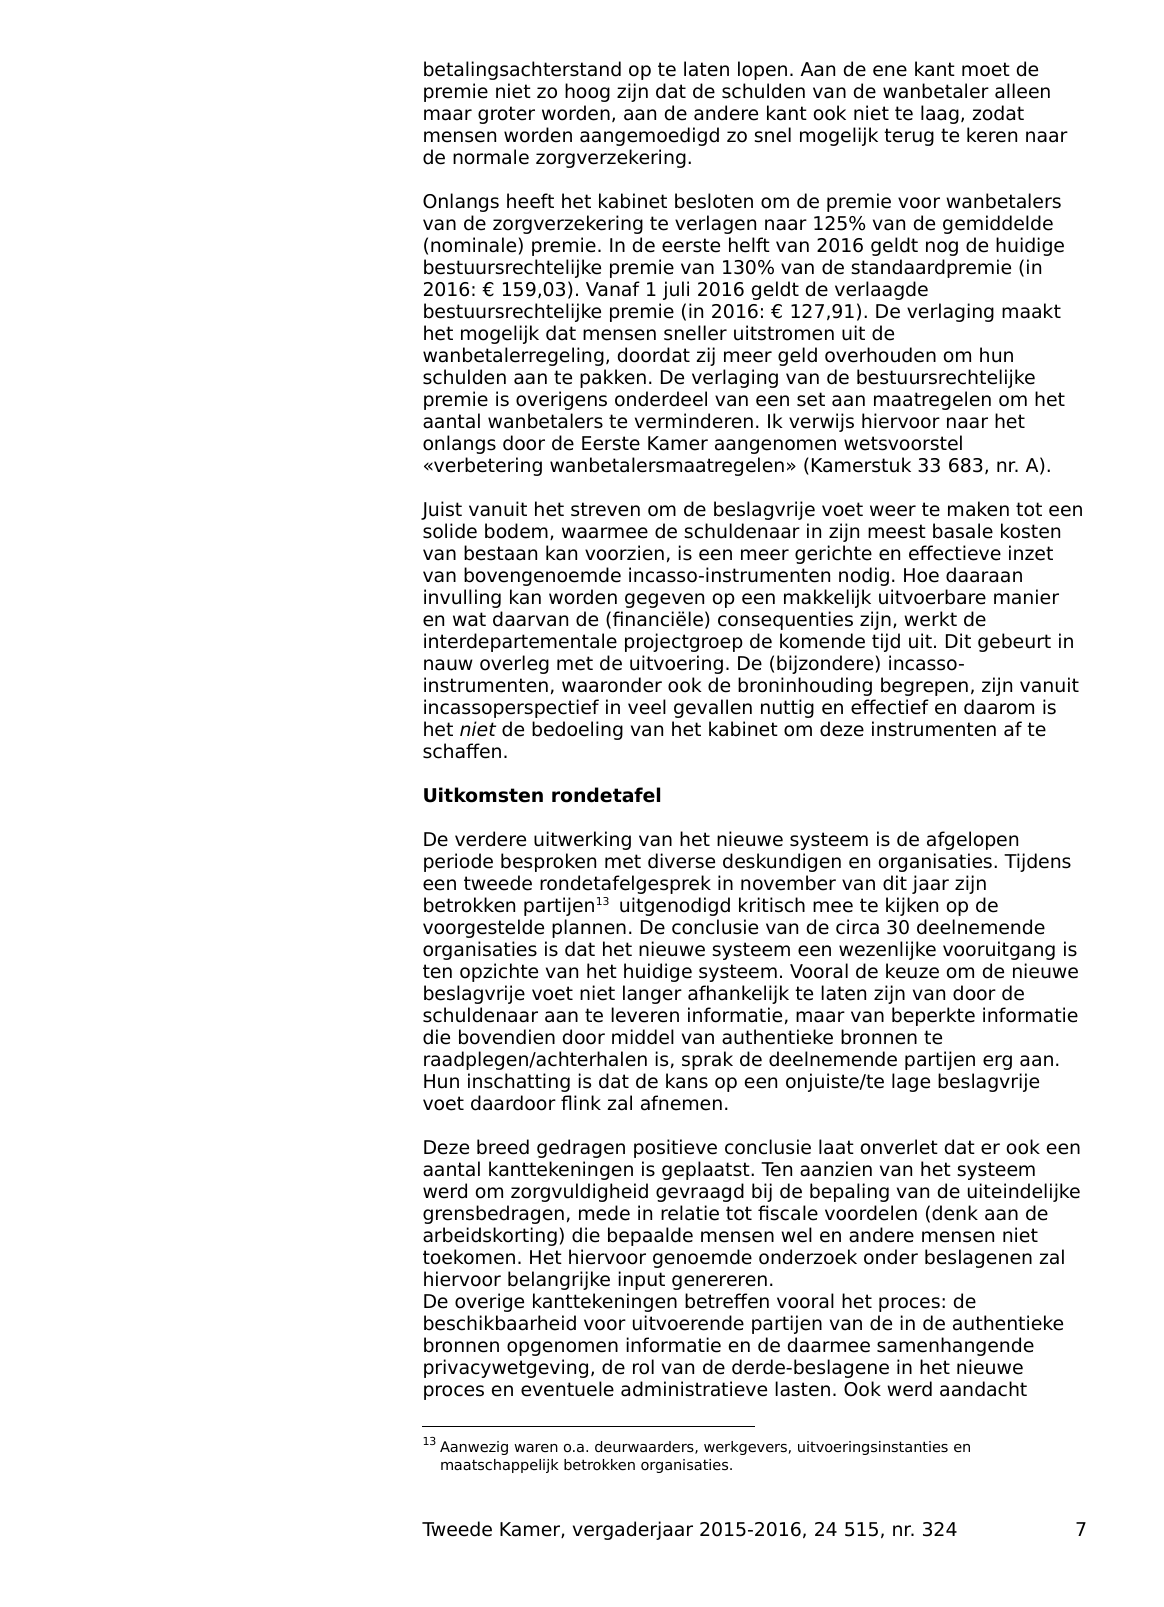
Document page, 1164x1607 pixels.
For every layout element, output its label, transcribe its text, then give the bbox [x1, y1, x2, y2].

text De verdere uitwerking van het nieuwe systeem is de afgelopen periode besproken met diverse deskundigen en organisaties. Tijdens een tweede rondetafelgesprek in november van dit jaar zijn betrokken partijen uitgenodigd kritisch mee te kijken op de voorgestelde plannen. De conclusie van de circa 30 deelnemende organisaties is dat het nieuwe systeem een wezenlijke vooruitgang is ten opzichte van het huidige systeem. Vooral de keuze om de nieuwe beslagvrije voet niet langer afhankelijk te laten zijn van door de schuldenaar aan te leveren informatie, maar van beperkte informatie die bovendien door middel van authentieke bronnen te raadplegen/achterhalen is, sprak de deelnemende partijen erg aan. Hun inschatting is dat de kans op een onjuiste/te lage beslagvrije voet daardoor flink zal afnemen. [422, 829, 1087, 1115]
text De overige kanttekeningen betreffen vooral het proces: de beschikbaarheid voor uitvoerende partijen van de in de authentieke bronnen opgenomen informatie en de daarmee samenhangende privacywetgeving, de rol van de derde-beslagene in het nieuwe proces en eventuele administratieve lasten. Ook werd aandacht [422, 1291, 1087, 1401]
text Juist vanuit het streven om de beslagvrije voet weer te maken tot een solide bodem, waarmee de schuldenaar in zijn meest basale kosten van bestaan kan voorzien, is een meer gerichte en effectieve inzet van bovengenoemde incasso-instrumenten nodig. Hoe daaraan invulling kan worden gegeven op een makkelijk uitvoerbare manier en wat daarvan de (financiële) consequenties zijn, werkt de interdepartementale projectgroep de komende tijd uit. Dit gebeurt in nauw overleg met de uitvoering. De (bijzondere) incasso-instrumenten, waaronder ook de broninhouding begrepen, zijn vanuit incassoperspectief in veel gevallen nuttig en effectief en daarom is het niet de bedoeling van het kabinet om deze instrumenten af te schaffen. [422, 499, 1087, 763]
text Deze breed gedragen positieve conclusie laat onverlet dat er ook een aantal kanttekeningen is geplaatst. Ten aanzien van het systeem werd om zorgvuldigheid gevraagd bij de bepaling van de uiteindelijke grensbedragen, mede in relatie tot fiscale voordelen (denk aan de arbeidskorting) die bepaalde mensen wel en andere mensen niet toekomen. Het hiervoor genoemde onderzoek onder beslagenen zal hiervoor belangrijke input genereren. [422, 1137, 1087, 1291]
subtitle Uitkomsten rondetafel [422, 785, 1087, 807]
text Aanwezig waren o.a. deurwaarders, werkgevers, uitvoeringsinstanties en maatschappelijk betrokken organisaties. [422, 1435, 1087, 1474]
text Onlangs heeft het kabinet besloten om de premie voor wanbetalers van de zorgverzekering te verlagen naar 125% van de gemiddelde (nominale) premie. In de eerste helft van 2016 geldt nog de huidige bestuursrechtelijke premie van 130% van de standaardpremie (in 2016: € 159,03). Vanaf 1 juli 2016 geldt de verlaagde bestuursrechtelijke premie (in 2016: € 127,91). De verlaging maakt het mogelijk dat mensen sneller uitstromen uit de wanbetalerregeling, doordat zij meer geld overhouden om hun schulden aan te pakken. De verlaging van de bestuursrechtelijke premie is overigens onderdeel van een set aan maatregelen om het aantal wanbetalers te verminderen. Ik verwijs hiervoor naar het onlangs door de Eerste Kamer aangenomen wetsvoorstel «verbetering wanbetalersmaatregelen» (Kamerstuk 33 683, nr. A). [422, 191, 1087, 477]
text betalingsachterstand op te laten lopen. Aan de ene kant moet de premie niet zo hoog zijn dat de schulden van de wanbetaler alleen maar groter worden, aan de andere kant ook niet te laag, zodat mensen worden aangemoedigd zo snel mogelijk terug te keren naar de normale zorgverzekering. [422, 59, 1087, 169]
